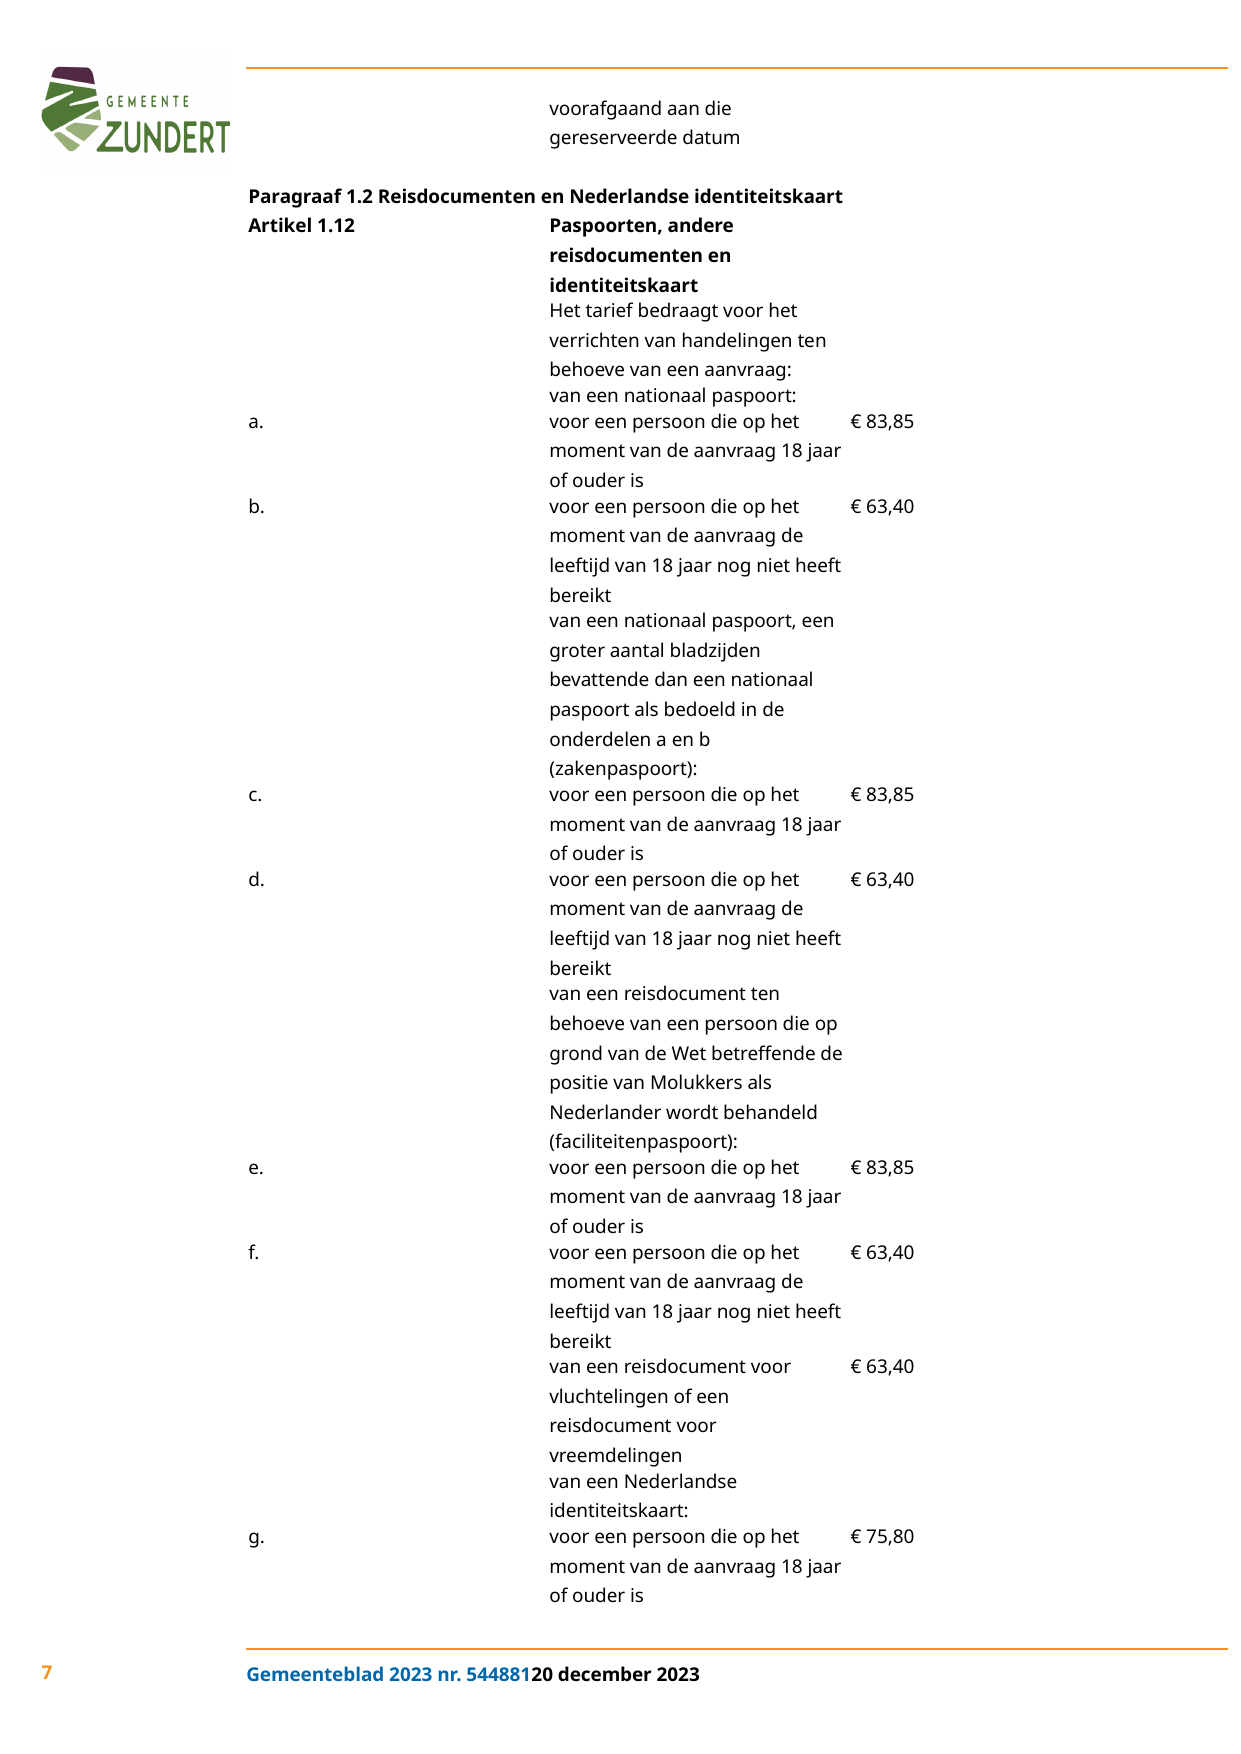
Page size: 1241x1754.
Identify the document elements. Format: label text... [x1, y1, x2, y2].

table_cell [248, 1468, 549, 1523]
table_header Paspoorten, andere reisdocumenten en identiteitskaart [549, 213, 850, 297]
table_cell [850, 981, 1152, 1154]
table_cell € 83,85 [850, 408, 1152, 493]
picture [41, 47, 231, 172]
table_cell c. [248, 781, 549, 866]
table_cell van een reisdocument ten behoeve van een persoon die op grond van de Wet betreffende de positie van Molukkers als Nederlander wordt behandeld (faciliteitenpaspoort): [549, 981, 850, 1154]
table_cell [850, 95, 1152, 150]
table_cell van een reisdocument voor vluchtelingen of een reisdocument voor vreemdelingen [549, 1354, 850, 1468]
table_cell € 63,40 [850, 1354, 1152, 1468]
table_cell d. [248, 866, 549, 981]
table_cell [248, 1354, 549, 1468]
table_cell voor een persoon die op het moment van de aanvraag de leeftijd van 18 jaar nog niet heeft bereikt [549, 493, 850, 607]
table_header Artikel 1.12 [248, 213, 549, 297]
table_cell [248, 95, 549, 150]
table_cell voor een persoon die op het moment van de aanvraag 18 jaar of ouder is [549, 781, 850, 866]
table_cell € 83,85 [850, 1154, 1152, 1239]
table_cell [850, 608, 1152, 781]
table_cell voorafgaand aan die gereserveerde datum [549, 95, 850, 150]
table_header [850, 213, 1152, 297]
table_cell [850, 1468, 1152, 1523]
table_cell voor een persoon die op het moment van de aanvraag de leeftijd van 18 jaar nog niet heeft bereikt [549, 866, 850, 981]
table_cell van een nationaal paspoort: [549, 383, 850, 408]
table_cell b. [248, 493, 549, 607]
table_cell [248, 383, 549, 408]
table_cell a. [248, 408, 549, 493]
table_cell € 63,40 [850, 866, 1152, 981]
table_cell voor een persoon die op het moment van de aanvraag de leeftijd van 18 jaar nog niet heeft bereikt [549, 1239, 850, 1353]
table_cell voor een persoon die op het moment van de aanvraag 18 jaar of ouder is [549, 1154, 850, 1239]
table_cell € 83,85 [850, 781, 1152, 866]
table_cell € 63,40 [850, 1239, 1152, 1353]
table_cell voor een persoon die op het moment van de aanvraag 18 jaar of ouder is [549, 408, 850, 493]
table_cell Het tarief bedraagt voor het verrichten van handelingen ten behoeve van een aanvraag: [549, 298, 850, 382]
table_cell van een nationaal paspoort, een groter aantal bladzijden bevattende dan een nationaal paspoort als bedoeld in de onderdelen a en b (zakenpaspoort): [549, 608, 850, 781]
table_cell voor een persoon die op het moment van de aanvraag 18 jaar of ouder is [549, 1523, 850, 1608]
table_cell € 75,80 [850, 1523, 1152, 1608]
table_cell [248, 298, 549, 382]
table_cell [248, 981, 549, 1154]
table_cell van een Nederlandse identiteitskaart: [549, 1468, 850, 1523]
table_cell [248, 608, 549, 781]
table_cell € 63,40 [850, 493, 1152, 607]
text Paragraaf 1.2 Reisdocumenten en Nederlandse identiteitskaart [248, 183, 1152, 209]
table_cell f. [248, 1239, 549, 1353]
table_cell g. [248, 1523, 549, 1608]
table_cell e. [248, 1154, 549, 1239]
table_cell [850, 298, 1152, 382]
table_cell [850, 383, 1152, 408]
